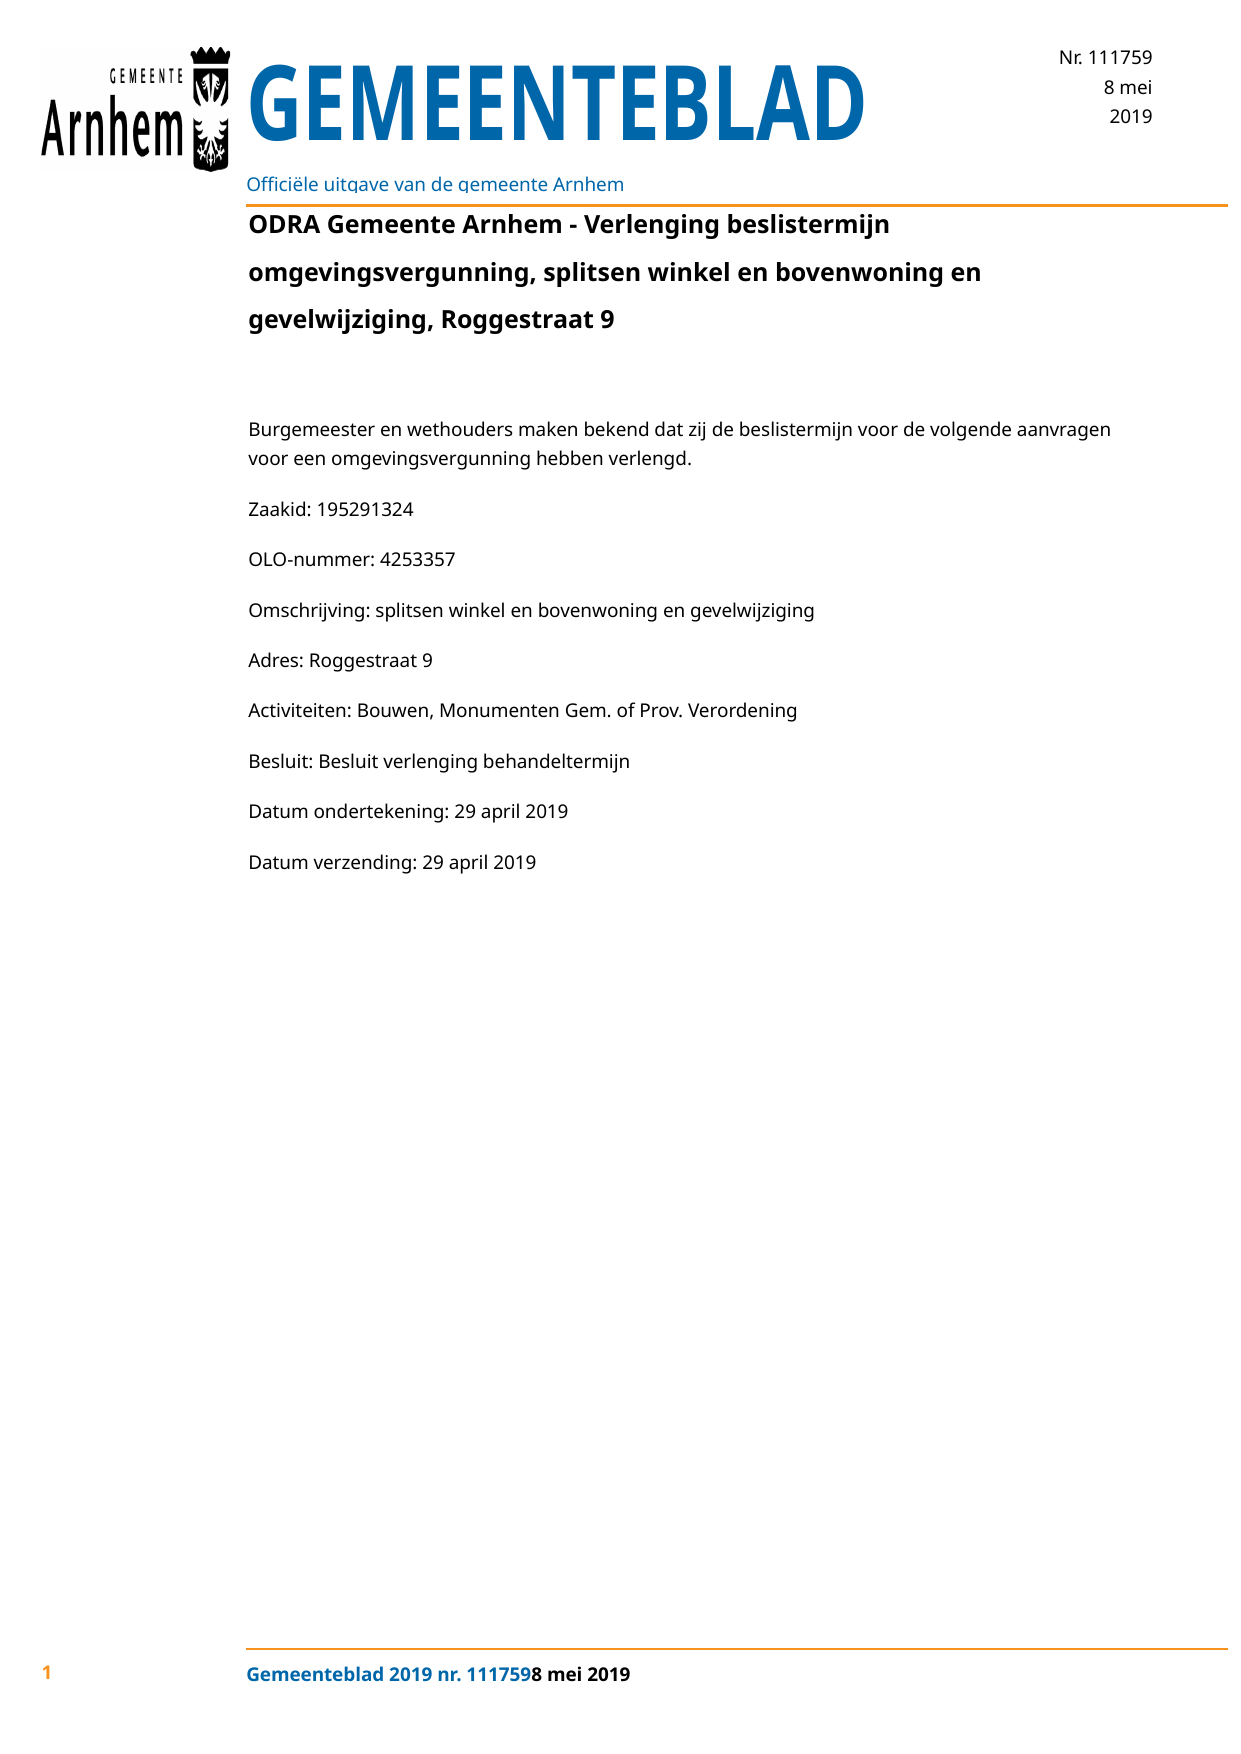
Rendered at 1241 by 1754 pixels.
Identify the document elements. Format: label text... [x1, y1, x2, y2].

text ODRA Gemeente Arnhem - Verlenging beslistermijn omgevingsvergunning, splitsen winkel en bovenwoning en gevelwijziging, Roggestraat 9 [248, 207, 1152, 336]
picture [41, 47, 231, 172]
text Adres: Roggestraat 9 [248, 647, 1152, 673]
text OLO-nummer: 4253357 [248, 546, 1152, 572]
text Activiteiten: Bouwen, Monumenten Gem. of Prov. Verordening [248, 698, 1152, 723]
text Besluit: Besluit verlenging behandeltermijn [248, 748, 1152, 774]
text Omschrijving: splitsen winkel en bovenwoning en gevelwijziging [248, 597, 1152, 622]
text Zaakid: 195291324 [248, 496, 1152, 522]
text Datum ondertekening: 29 april 2019 [248, 798, 1152, 824]
text Burgemeester en wethouders maken bekend dat zij de beslistermijn voor de volgende aanvragen voor een omgevingsvergunning hebben verlengd. [248, 416, 1152, 471]
text Datum verzending: 29 april 2019 [248, 849, 1152, 874]
